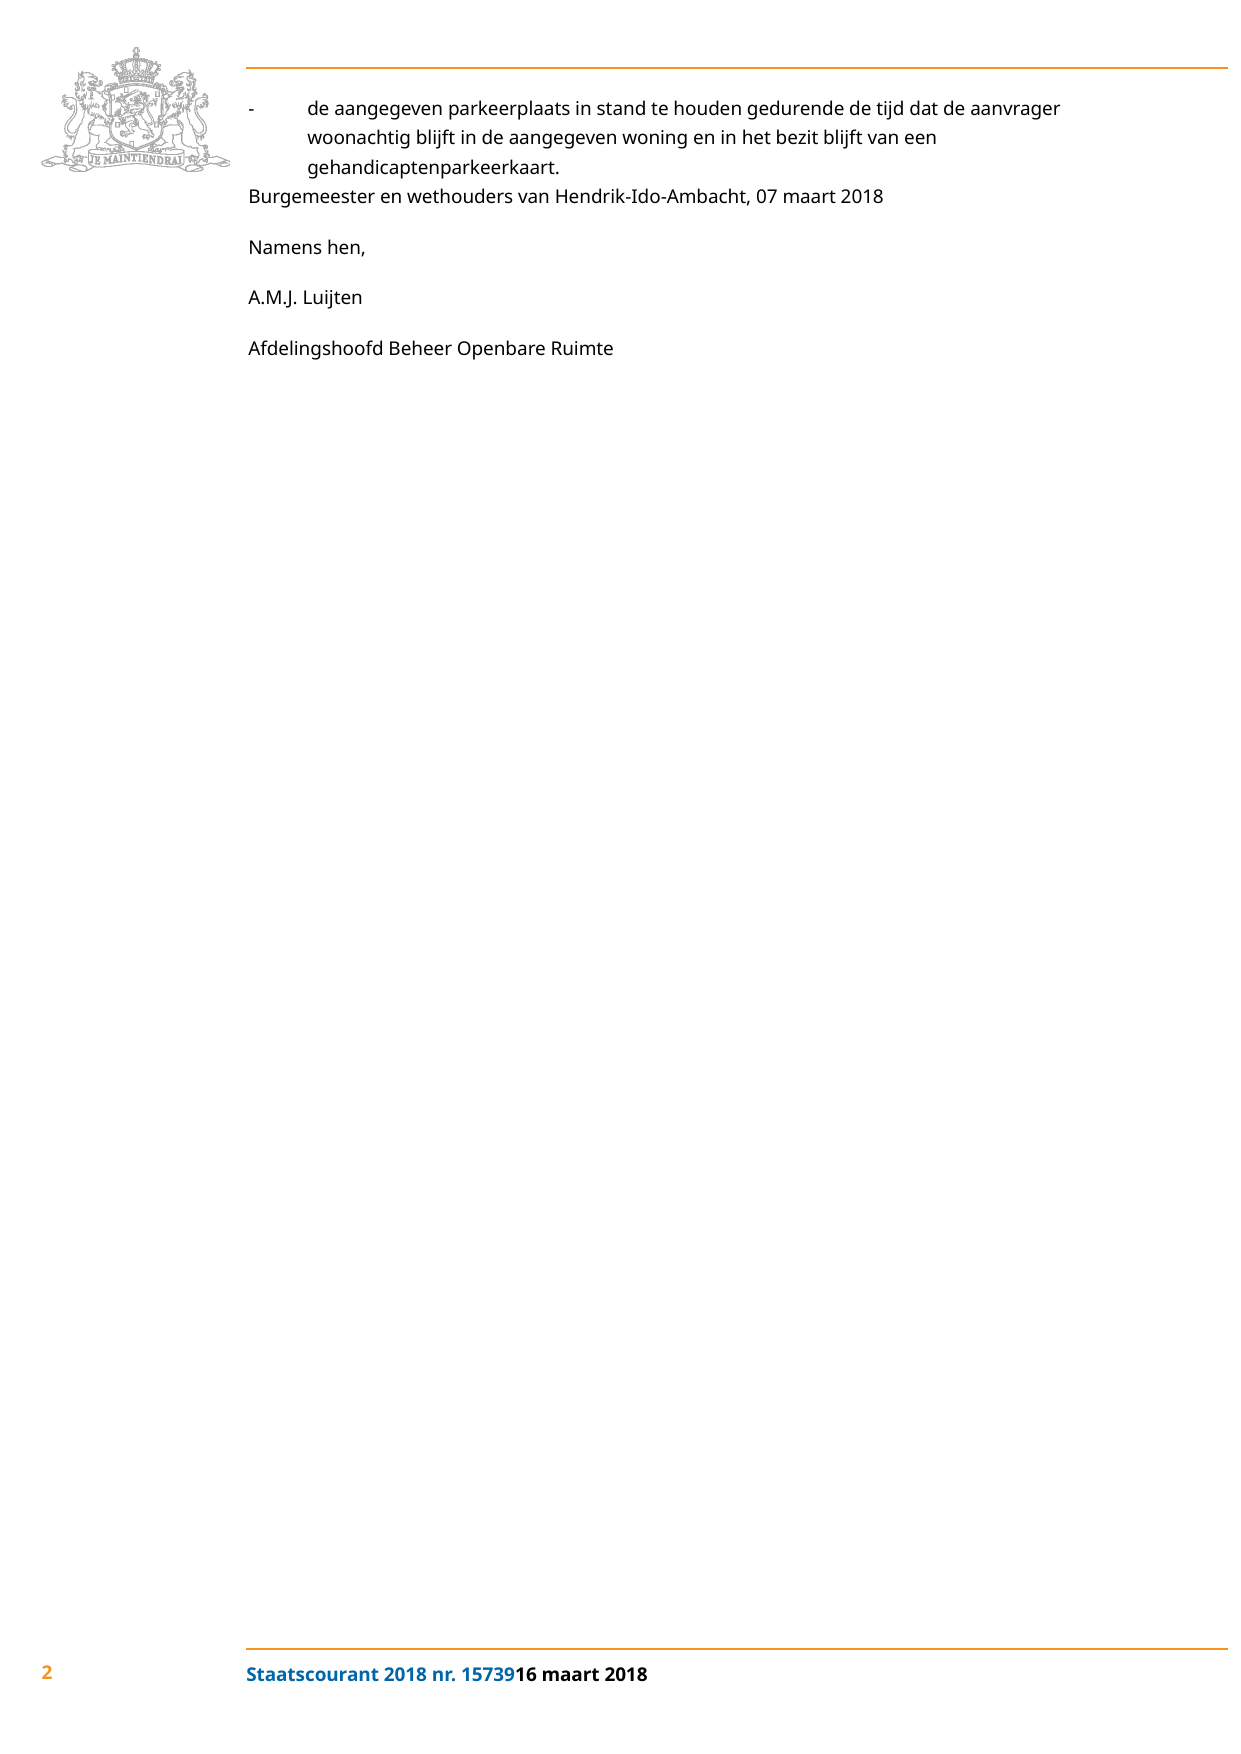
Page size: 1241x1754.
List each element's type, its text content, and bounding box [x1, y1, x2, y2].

picture [41, 47, 231, 172]
text Namens hen, [248, 234, 1152, 260]
text A.M.J. Luijten [248, 284, 1152, 310]
text Burgemeester en wethouders van Hendrik-Ido-Ambacht, 07 maart 2018 [248, 183, 1152, 209]
list de aangegeven parkeerplaats in stand te houden gedurende de tijd dat de aanvrager woonachtig blijft in de aangegeven woning en in het bezit blijft van een gehandicaptenparkeerkaart. [248, 95, 1152, 180]
text Afdelingshoofd Beheer Openbare Ruimte [248, 335, 1152, 361]
